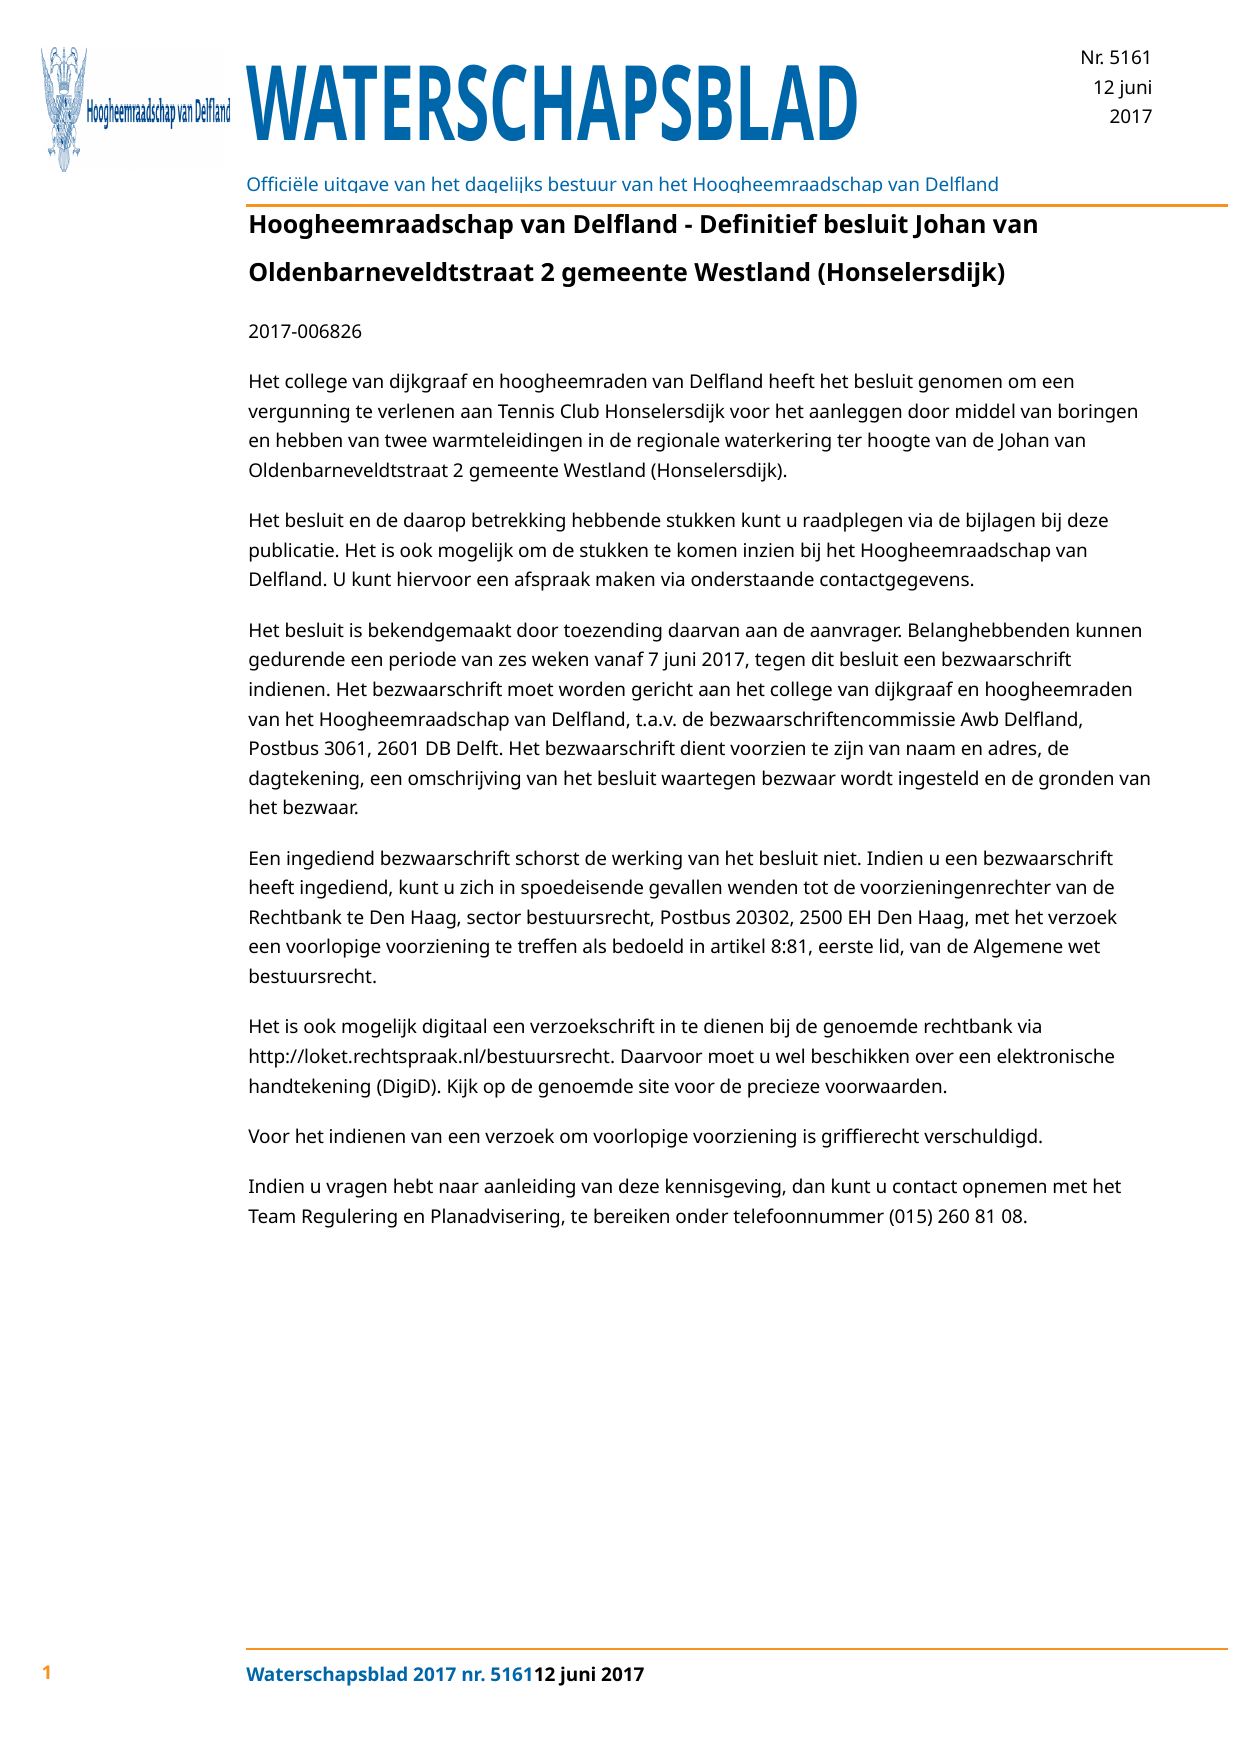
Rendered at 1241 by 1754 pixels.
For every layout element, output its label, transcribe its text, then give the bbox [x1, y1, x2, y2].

text Een ingediend bezwaarschrift schorst de werking van het besluit niet. Indien u een bezwaarschrift heeft ingediend, kunt u zich in spoedeisende gevallen wenden tot de voorzieningenrechter van de Rechtbank te Den Haag, sector bestuursrecht, Postbus 20302, 2500 EH Den Haag, met het verzoek een voorlopige voorziening te treffen als bedoeld in artikel 8:81, eerste lid, van de Algemene wet bestuursrecht. [248, 845, 1152, 989]
text Voor het indienen van een verzoek om voorlopige voorziening is griffierecht verschuldigd. [248, 1123, 1152, 1149]
text 2017-006826 [248, 318, 1152, 344]
text Het besluit is bekendgemaakt door toezending daarvan aan de aanvrager. Belanghebbenden kunnen gedurende een periode van zes weken vanaf 7 juni 2017, tegen dit besluit een bezwaarschrift indienen. Het bezwaarschrift moet worden gericht aan het college van dijkgraaf en hoogheemraden van het Hoogheemraadschap van Delfland, t.a.v. de bezwaarschriftencommissie Awb Delfland, Postbus 3061, 2601 DB Delft. Het bezwaarschrift dient voorzien te zijn van naam en adres, de dagtekening, een omschrijving van het besluit waartegen bezwaar wordt ingesteld en de gronden van het bezwaar. [248, 617, 1152, 820]
picture [41, 47, 231, 172]
text Het college van dijkgraaf en hoogheemraden van Delfland heeft het besluit genomen om een vergunning te verlenen aan Tennis Club Honselersdijk voor het aanleggen door middel van boringen en hebben van twee warmteleidingen in de regionale waterkering ter hoogte van de Johan van Oldenbarneveldtstraat 2 gemeente Westland (Honselersdijk). [248, 368, 1152, 483]
text Het is ook mogelijk digitaal een verzoekschrift in te dienen bij de genoemde rechtbank via http://loket.rechtspraak.nl/bestuursrecht. Daarvoor moet u wel beschikken over een elektronische handtekening (DigiD). Kijk op de genoemde site voor de precieze voorwaarden. [248, 1014, 1152, 1099]
text Hoogheemraadschap van Delfland - Definitief besluit Johan van Oldenbarneveldtstraat 2 gemeente Westland (Honselersdijk) [248, 207, 1152, 288]
text Indien u vragen hebt naar aanleiding van deze kennisgeving, dan kunt u contact opnemen met het Team Regulering en Planadvisering, te bereiken onder telefoonnummer (015) 260 81 08. [248, 1174, 1152, 1229]
text Het besluit en de daarop betrekking hebbende stukken kunt u raadplegen via de bijlagen bij deze publicatie. Het is ook mogelijk om de stukken te komen inzien bij het Hoogheemraadschap van Delfland. U kunt hiervoor een afspraak maken via onderstaande contactgegevens. [248, 507, 1152, 592]
